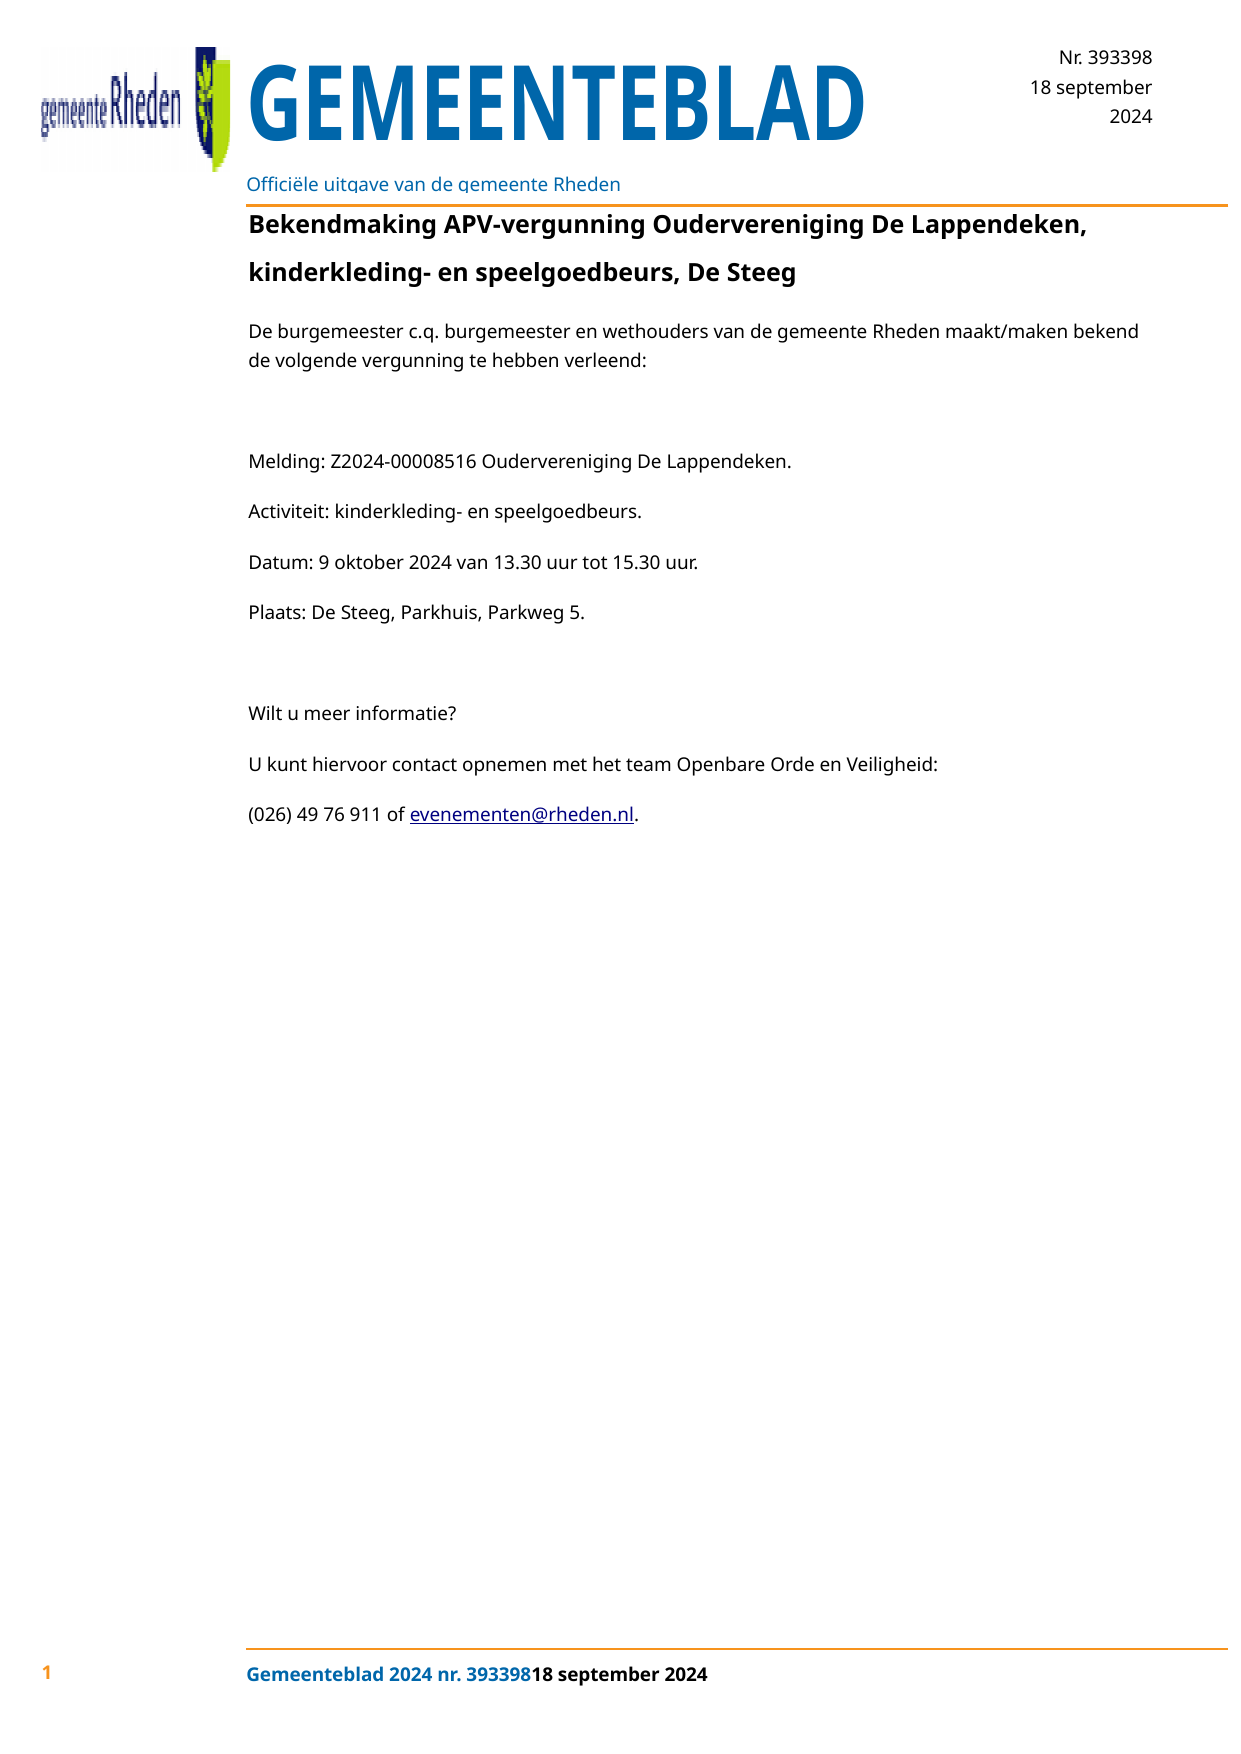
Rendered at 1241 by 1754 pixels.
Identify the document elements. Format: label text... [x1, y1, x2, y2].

text Melding: Z2024-00008516 Oudervereniging De Lappendeken. [248, 448, 1152, 474]
picture [41, 47, 231, 172]
text Wilt u meer informatie? [248, 700, 1152, 726]
text Plaats: De Steeg, Parkhuis, Parkweg 5. [248, 599, 1152, 625]
text Activiteit: kinderkleding- en speelgoedbeurs. [248, 499, 1152, 524]
text Bekendmaking APV-vergunning Oudervereniging De Lappendeken, kinderkleding- en speelgoedbeurs, De Steeg [248, 207, 1152, 288]
text Datum: 9 oktober 2024 van 13.30 uur tot 15.30 uur. [248, 549, 1152, 575]
text U kunt hiervoor contact opnemen met het team Openbare Orde en Veiligheid: [248, 751, 1152, 777]
text (026) 49 76 911 of evenementen@rheden.nl. [248, 801, 1152, 827]
text De burgemeester c.q. burgemeester en wethouders van de gemeente Rheden maakt/maken bekend de volgende vergunning te hebben verleend: [248, 318, 1152, 373]
